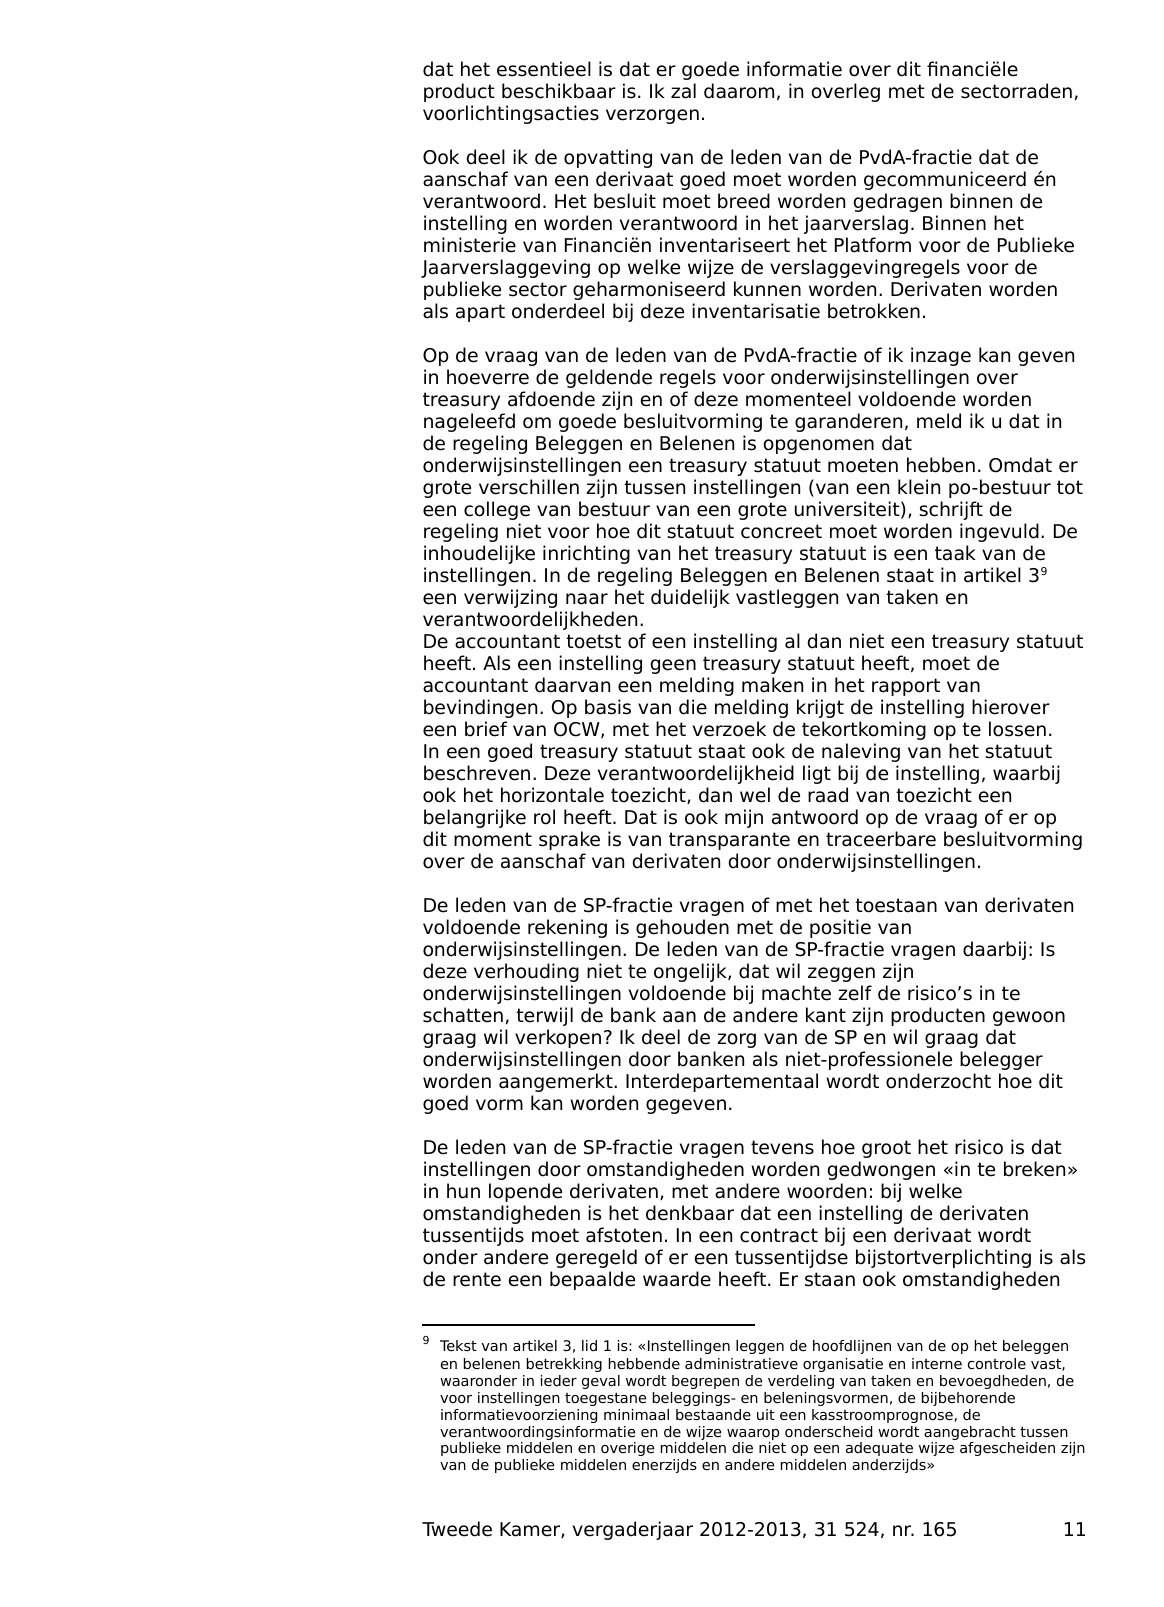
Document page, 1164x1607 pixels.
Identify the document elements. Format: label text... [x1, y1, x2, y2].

text dat het essentieel is dat er goede informatie over dit financiële product beschikbaar is. Ik zal daarom, in overleg met de sectorraden, voorlichtingsacties verzorgen. [422, 59, 1087, 125]
text Tekst van artikel 3, lid 1 is: «Instellingen leggen de hoofdlijnen van de op het beleggen en belenen betrekking hebbende administratieve organisatie en interne controle vast, waaronder in ieder geval wordt begrepen de verdeling van taken en bevoegdheden, de voor instellingen toegestane beleggings- en beleningsvormen, de bijbehorende informatievoorziening minimaal bestaande uit een kasstroomprognose, de verantwoordingsinformatie en de wijze waarop onderscheid wordt aangebracht tussen publieke middelen en overige middelen die niet op een adequate wijze afgescheiden zijn van de publieke middelen enerzijds en andere middelen anderzijds» [422, 1334, 1087, 1474]
text De leden van de SP-fractie vragen tevens hoe groot het risico is dat instellingen door omstandigheden worden gedwongen «in te breken» in hun lopende derivaten, met andere woorden: bij welke omstandigheden is het denkbaar dat een instelling de derivaten tussentijds moet afstoten. In een contract bij een derivaat wordt onder andere geregeld of er een tussentijdse bijstortverplichting is als de rente een bepaalde waarde heeft. Er staan ook omstandigheden [422, 1137, 1087, 1291]
text Op de vraag van de leden van de PvdA-fractie of ik inzage kan geven in hoeverre de geldende regels voor onderwijsinstellingen over treasury afdoende zijn en of deze momenteel voldoende worden nageleefd om goede besluitvorming te garanderen, meld ik u dat in de regeling Beleggen en Belenen is opgenomen dat onderwijsinstellingen een treasury statuut moeten hebben. Omdat er grote verschillen zijn tussen instellingen (van een klein po-bestuur tot een college van bestuur van een grote universiteit), schrijft de regeling niet voor hoe dit statuut concreet moet worden ingevuld. De inhoudelijke inrichting van het treasury statuut is een taak van de instellingen. In de regeling Beleggen en Belenen staat in artikel 3 een verwijzing naar het duidelijk vastleggen van taken en verantwoordelijkheden. [422, 345, 1087, 631]
text In een goed treasury statuut staat ook de naleving van het statuut beschreven. Deze verantwoordelijkheid ligt bij de instelling, waarbij ook het horizontale toezicht, dan wel de raad van toezicht een belangrijke rol heeft. Dat is ook mijn antwoord op de vraag of er op dit moment sprake is van transparante en traceerbare besluitvorming over de aanschaf van derivaten door onderwijsinstellingen. [422, 741, 1087, 873]
text De accountant toetst of een instelling al dan niet een treasury statuut heeft. Als een instelling geen treasury statuut heeft, moet de accountant daarvan een melding maken in het rapport van bevindingen. Op basis van die melding krijgt de instelling hierover een brief van OCW, met het verzoek de tekortkoming op te lossen. [422, 631, 1087, 741]
text De leden van de SP-fractie vragen of met het toestaan van derivaten voldoende rekening is gehouden met de positie van onderwijsinstellingen. De leden van de SP-fractie vragen daarbij: Is deze verhouding niet te ongelijk, dat wil zeggen zijn onderwijsinstellingen voldoende bij machte zelf de risico’s in te schatten, terwijl de bank aan de andere kant zijn producten gewoon graag wil verkopen? Ik deel de zorg van de SP en wil graag dat onderwijsinstellingen door banken als niet-professionele belegger worden aangemerkt. Interdepartementaal wordt onderzocht hoe dit goed vorm kan worden gegeven. [422, 895, 1087, 1115]
text Ook deel ik de opvatting van de leden van de PvdA-fractie dat de aanschaf van een derivaat goed moet worden gecommuniceerd én verantwoord. Het besluit moet breed worden gedragen binnen de instelling en worden verantwoord in het jaarverslag. Binnen het ministerie van Financiën inventariseert het Platform voor de Publieke Jaarverslaggeving op welke wijze de verslaggevingregels voor de publieke sector geharmoniseerd kunnen worden. Derivaten worden als apart onderdeel bij deze inventarisatie betrokken. [422, 147, 1087, 323]
